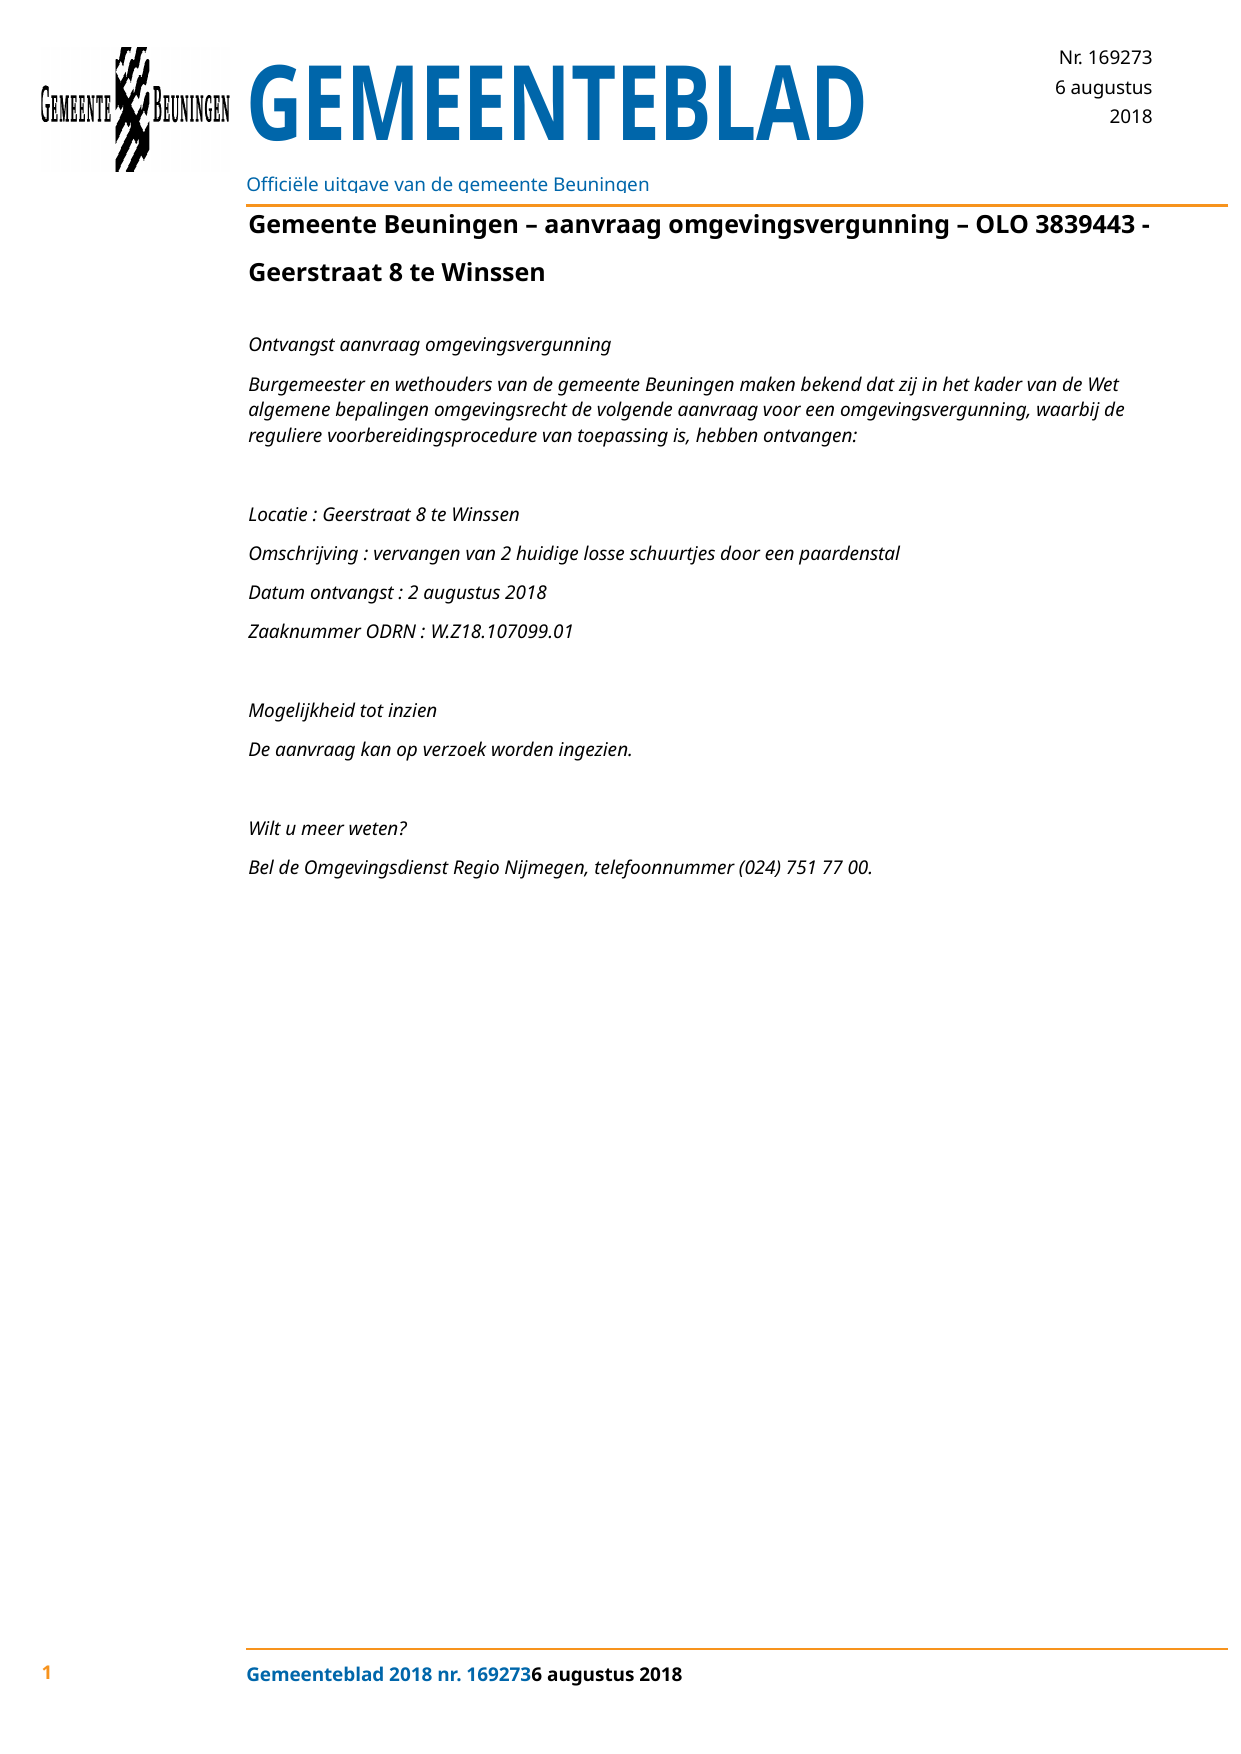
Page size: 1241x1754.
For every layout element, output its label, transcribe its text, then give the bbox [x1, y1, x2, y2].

picture [41, 47, 231, 172]
text Locatie : Geerstraat 8 te Winssen [248, 501, 1152, 526]
text Burgemeester en wethouders van de gemeente Beuningen maken bekend dat zij in het kader van de Wet algemene bepalingen omgevingsrecht de volgende aanvraag voor een omgevingsvergunning, waarbij de reguliere voorbereidingsprocedure van toepassing is, hebben ontvangen: [248, 371, 1152, 448]
text Bel de Omgevingsdienst Regio Nijmegen, telefoonnummer (024) 751 77 00. [248, 854, 1152, 880]
text Datum ontvangst : 2 augustus 2018 [248, 579, 1152, 605]
text Gemeente Beuningen – aanvraag omgevingsvergunning – OLO 3839443 - Geerstraat 8 te Winssen [248, 207, 1152, 288]
text De aanvraag kan op verzoek worden ingezien. [248, 736, 1152, 762]
text Omschrijving : vervangen van 2 huidige losse schuurtjes door een paardenstal [248, 540, 1152, 566]
text Ontvangst aanvraag omgevingsvergunning [248, 331, 1152, 357]
text Wilt u meer weten? [248, 815, 1152, 841]
text Zaaknummer ODRN : W.Z18.107099.01 [248, 618, 1152, 644]
text Mogelijkheid tot inzien [248, 697, 1152, 723]
